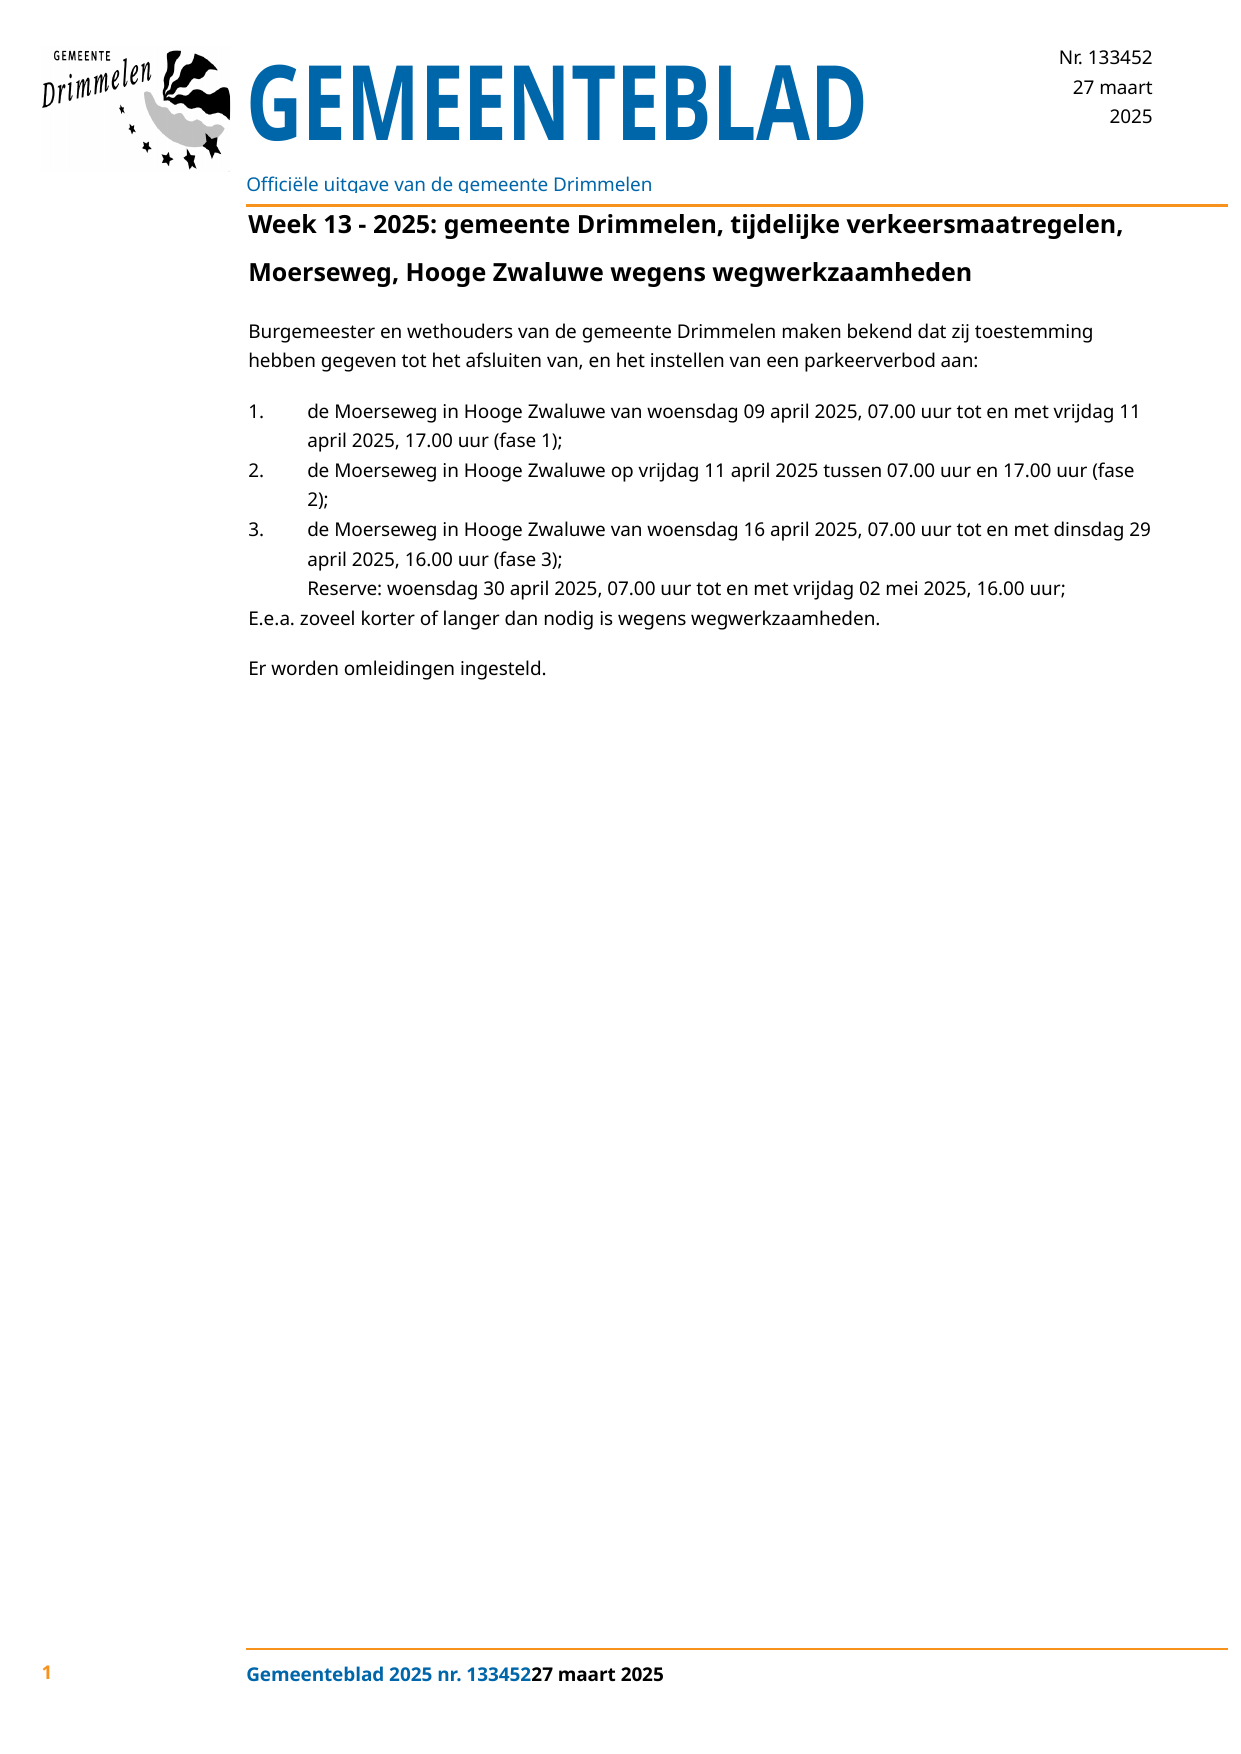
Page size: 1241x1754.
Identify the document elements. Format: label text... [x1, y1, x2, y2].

text Week 13 - 2025: gemeente Drimmelen, tijdelijke verkeersmaatregelen, Moerseweg, Hooge Zwaluwe wegens wegwerkzaamheden [248, 207, 1152, 288]
text E.e.a. zoveel korter of langer dan nodig is wegens wegwerkzaamheden. [248, 605, 1152, 631]
list de Moerseweg in Hooge Zwaluwe op vrijdag 11 april 2025 tussen 07.00 uur en 17.00 uur (fase 2); [248, 457, 1152, 512]
picture [41, 47, 231, 172]
list de Moerseweg in Hooge Zwaluwe van woensdag 09 april 2025, 07.00 uur tot en met vrijdag 11 april 2025, 17.00 uur (fase 1); [248, 398, 1152, 453]
list Reserve: woensdag 30 april 2025, 07.00 uur tot en met vrijdag 02 mei 2025, 16.00 uur; [248, 575, 1152, 601]
list de Moerseweg in Hooge Zwaluwe van woensdag 16 april 2025, 07.00 uur tot en met dinsdag 29 april 2025, 16.00 uur (fase 3); [248, 516, 1152, 572]
text Er worden omleidingen ingesteld. [248, 655, 1152, 681]
text Burgemeester en wethouders van de gemeente Drimmelen maken bekend dat zij toestemming hebben gegeven tot het afsluiten van, en het instellen van een parkeerverbod aan: [248, 318, 1152, 373]
